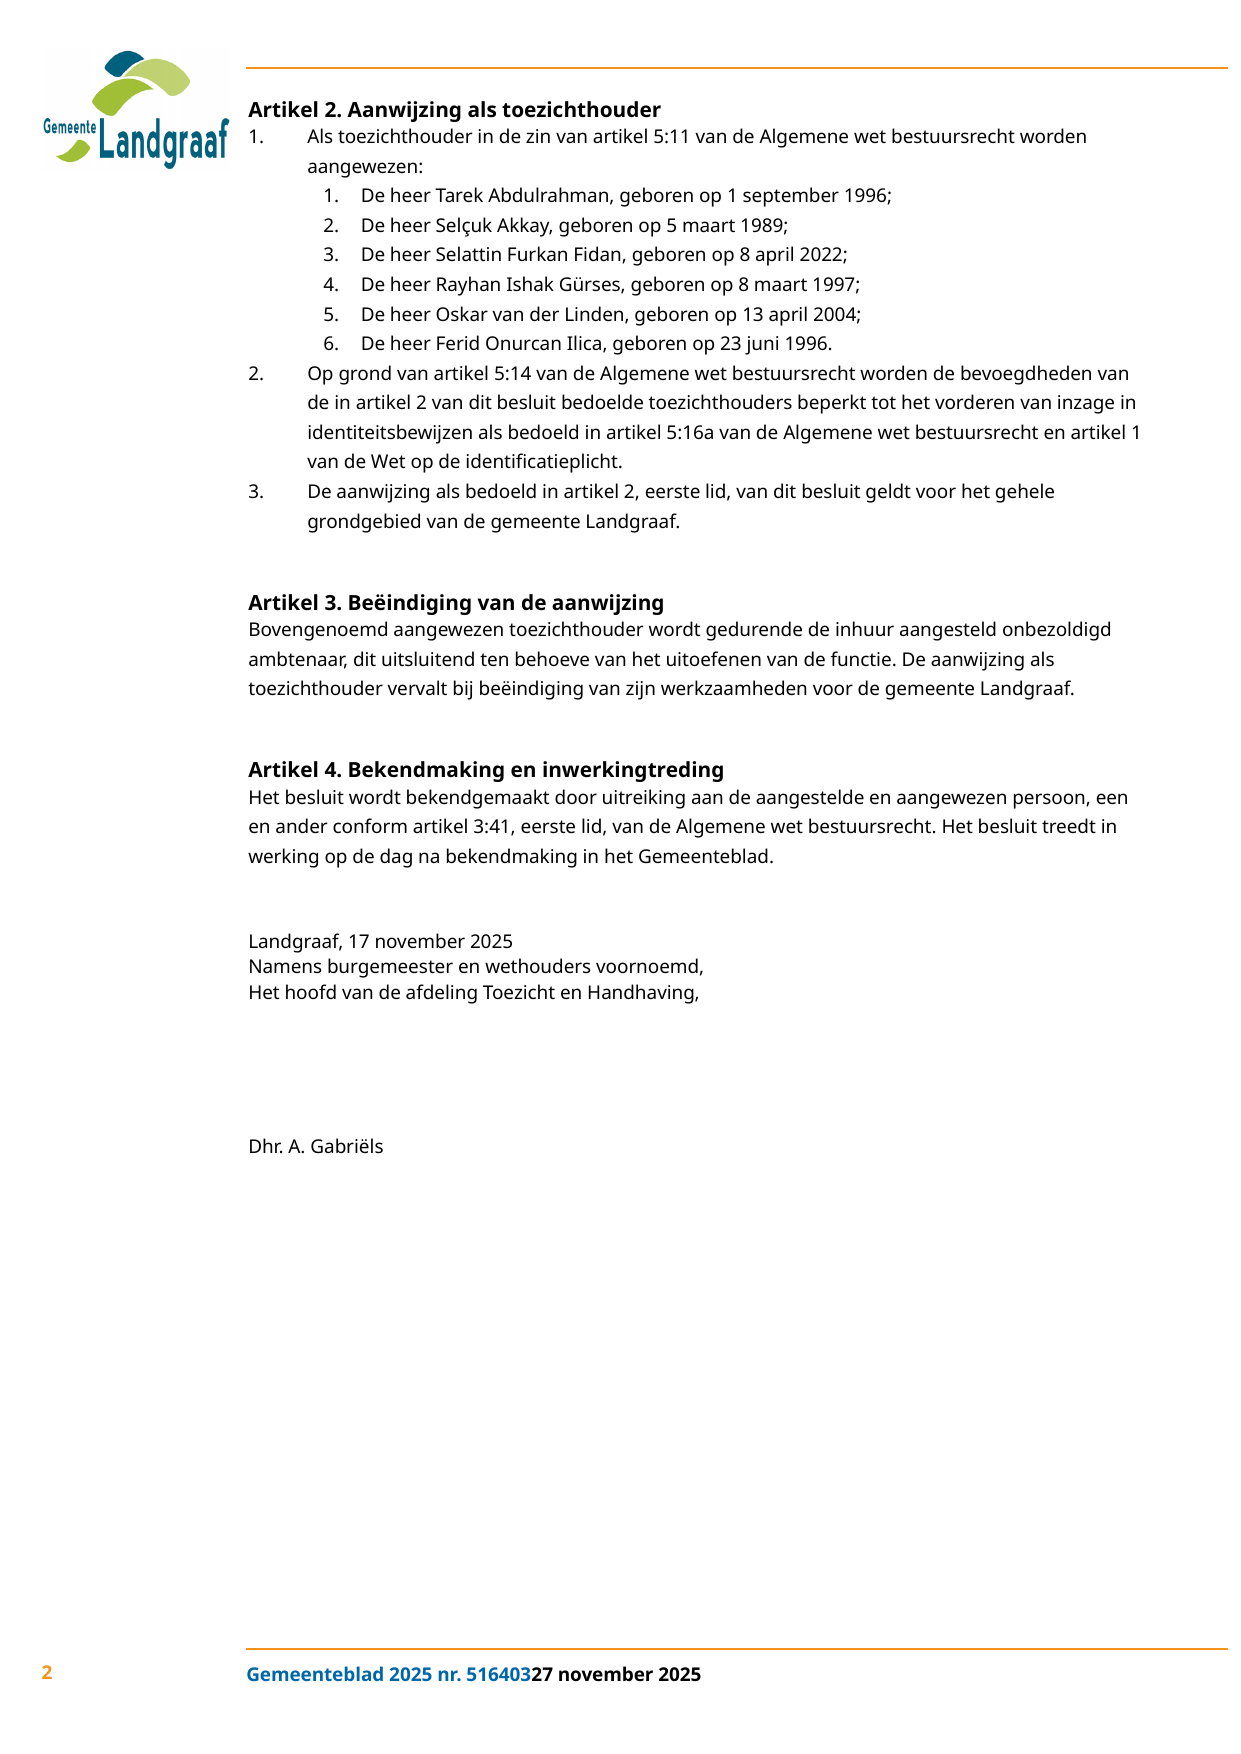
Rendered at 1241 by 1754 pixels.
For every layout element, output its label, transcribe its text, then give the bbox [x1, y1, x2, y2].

text Het hoofd van de afdeling Toezicht en Handhaving, [248, 979, 1152, 1005]
text Bovengenoemd aangewezen toezichthouder wordt gedurende de inhuur aangesteld onbezoldigd ambtenaar, dit uitsluitend ten behoeve van het uitoefenen van de functie. De aanwijzing als toezichthouder vervalt bij beëindiging van zijn werkzaamheden voor de gemeente Landgraaf. [248, 616, 1152, 701]
list De heer Selçuk Akkay, geboren op 5 maart 1989; [323, 212, 1152, 238]
text Landgraaf, 17 november 2025 [248, 928, 1152, 954]
list De heer Oskar van der Linden, geboren op 13 april 2004; [323, 301, 1152, 326]
text Namens burgemeester en wethouders voornoemd, [248, 954, 1152, 979]
list De heer Rayhan Ishak Gürses, geboren op 8 maart 1997; [323, 271, 1152, 297]
text Artikel 3. Beëindiging van de aanwijzing [248, 588, 1152, 616]
text Artikel 4. Bekendmaking en inwerkingtreding [248, 755, 1152, 784]
list Op grond van artikel 5:14 van de Algemene wet bestuursrecht worden de bevoegdheden van de in artikel 2 van dit besluit bedoelde toezichthouders beperkt tot het vorderen van inzage in identiteitsbewijzen als bedoeld in artikel 5:16a van de Algemene wet bestuursrecht en artikel 1 van de Wet op de identificatieplicht. [248, 360, 1152, 474]
list Als toezichthouder in de zin van artikel 5:11 van de Algemene wet bestuursrecht worden aangewezen: [248, 123, 1152, 178]
list De heer Ferid Onurcan Ilica, geboren op 23 juni 1996. [323, 330, 1152, 356]
text Het besluit wordt bekendgemaakt door uitreiking aan de aangestelde en aangewezen persoon, een en ander conform artikel 3:41, eerste lid, van de Algemene wet bestuursrecht. Het besluit treedt in werking op de dag na bekendmaking in het Gemeenteblad. [248, 784, 1152, 869]
list De heer Selattin Furkan Fidan, geboren op 8 april 2022; [323, 242, 1152, 267]
text Dhr. A. Gabriëls [248, 1134, 1152, 1159]
list De heer Tarek Abdulrahman, geboren op 1 september 1996; [323, 182, 1152, 208]
list De aanwijzing als bedoeld in artikel 2, eerste lid, van dit besluit geldt voor het gehele grondgebied van de gemeente Landgraaf. [248, 478, 1152, 533]
picture [41, 47, 231, 172]
text Artikel 2. Aanwijzing als toezichthouder [248, 95, 1152, 123]
